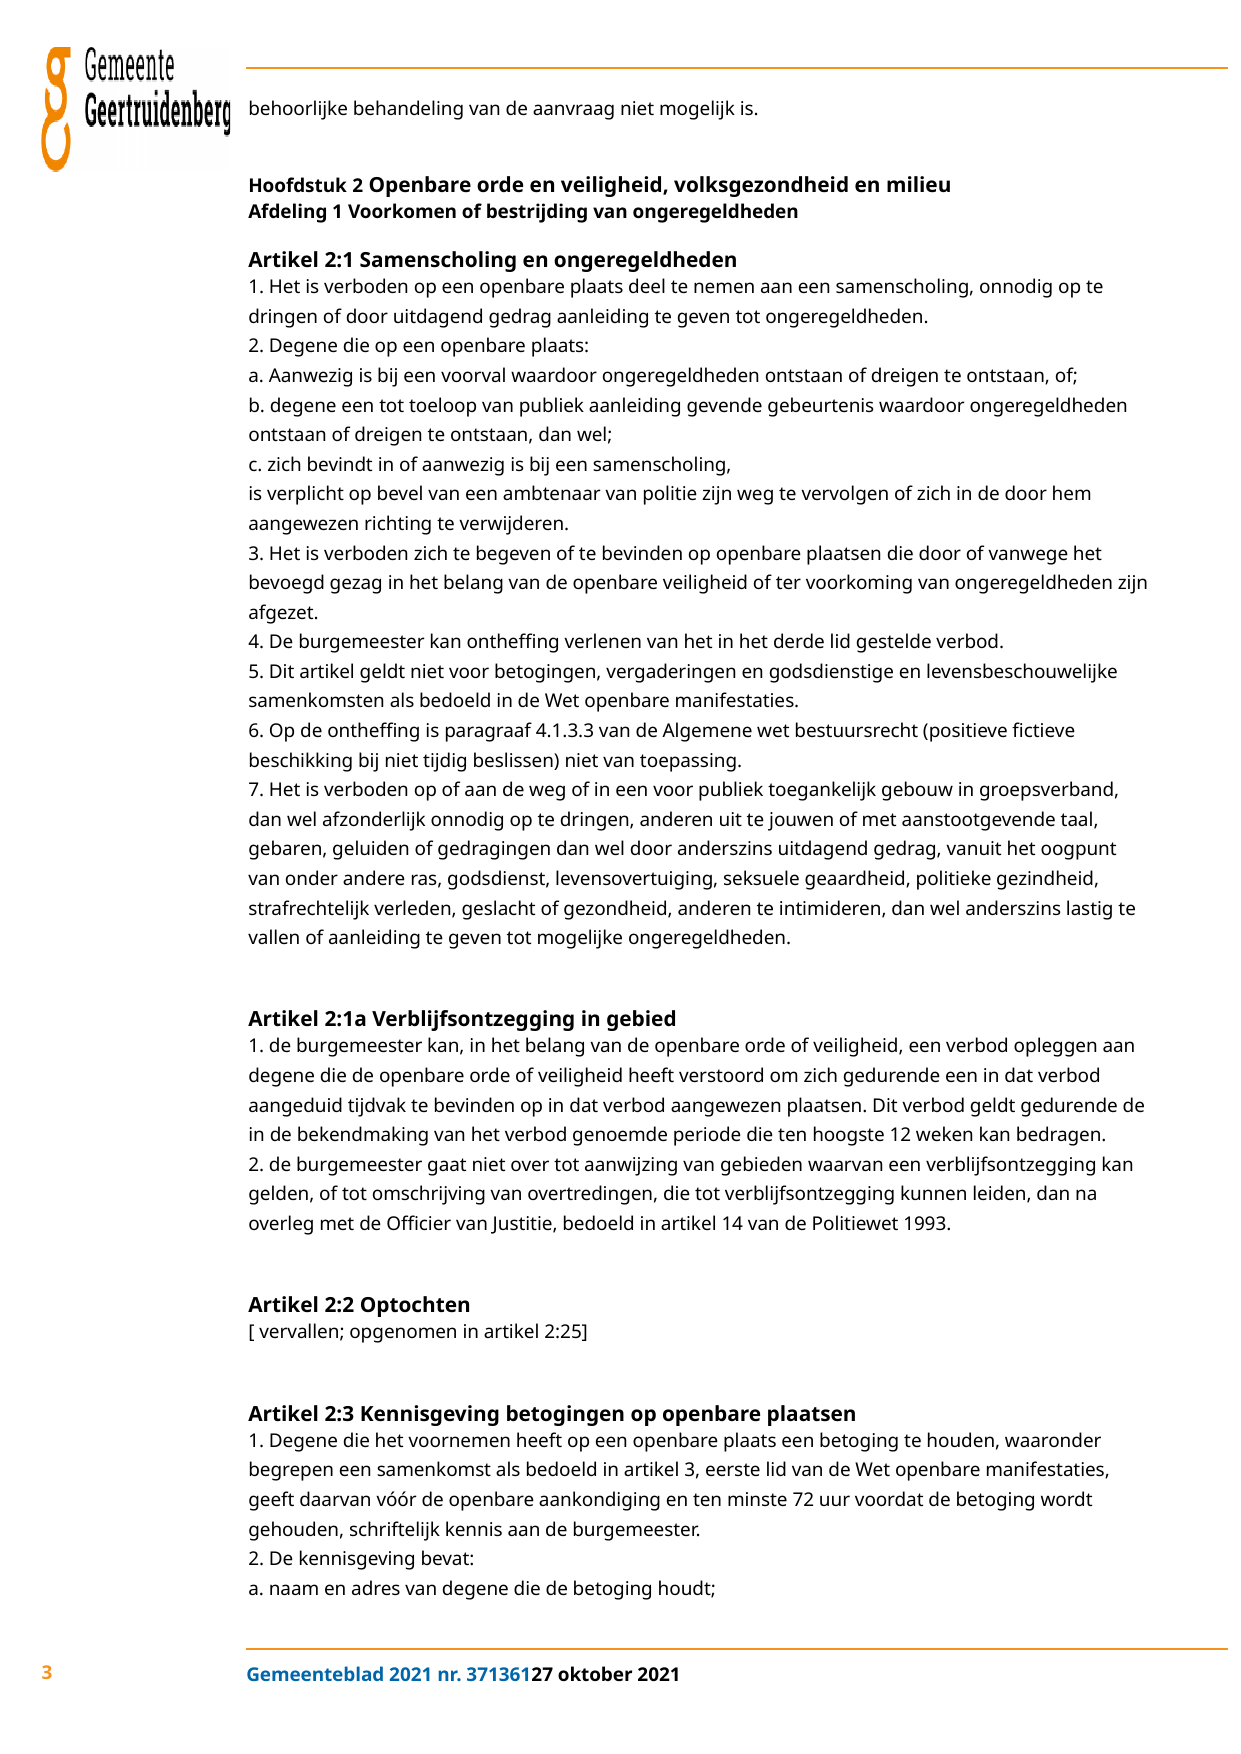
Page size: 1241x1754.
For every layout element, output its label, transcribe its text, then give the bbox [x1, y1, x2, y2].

text 2. De kennisgeving bevat: [248, 1545, 1152, 1571]
text Afdeling 1 Voorkomen of bestrijding van ongeregeldheden [248, 198, 1152, 224]
text Artikel 2:1 Samenscholing en ongeregeldheden [248, 245, 1152, 273]
text c. zich bevindt in of aanwezig is bij een samenscholing, [248, 451, 1152, 477]
text 1. Degene die het voornemen heeft op een openbare plaats een betoging te houden, waaronder begrepen een samenkomst als bedoeld in artikel 3, eerste lid van de Wet openbare manifestaties, geeft daarvan vóór de openbare aankondiging en ten minste 72 uur voordat de betoging wordt gehouden, schriftelijk kennis aan de burgemeester. [248, 1427, 1152, 1542]
picture [41, 47, 231, 172]
text 2. Degene die op een openbare plaats: [248, 333, 1152, 358]
text b. degene een tot toeloop van publiek aanleiding gevende gebeurtenis waardoor ongeregeldheden ontstaan of dreigen te ontstaan, dan wel; [248, 392, 1152, 447]
text 5. Dit artikel geldt niet voor betogingen, vergaderingen en godsdienstige en levensbeschouwelijke samenkomsten als bedoeld in de Wet openbare manifestaties. [248, 658, 1152, 713]
text Artikel 2:3 Kennisgeving betogingen op openbare plaatsen [248, 1399, 1152, 1427]
text [ vervallen; opgenomen in artikel 2:25] [248, 1319, 1152, 1344]
text 1. de burgemeester kan, in het belang van de openbare orde of veiligheid, een verbod opleggen aan degene die de openbare orde of veiligheid heeft verstoord om zich gedurende een in dat verbod aangeduid tijdvak te bevinden op in dat verbod aangewezen plaatsen. Dit verbod geldt gedurende de in de bekendmaking van het verbod genoemde periode die ten hoogste 12 weken kan bedragen. [248, 1033, 1152, 1147]
text a. Aanwezig is bij een voorval waardoor ongeregeldheden ontstaan of dreigen te ontstaan, of; [248, 362, 1152, 388]
text a. naam en adres van degene die de betoging houdt; [248, 1575, 1152, 1601]
text 7. Het is verboden op of aan de weg of in een voor publiek toegankelijk gebouw in groepsverband, dan wel afzonderlijk onnodig op te dringen, anderen uit te jouwen of met aanstootgevende taal, gebaren, geluiden of gedragingen dan wel door anderszins uitdagend gedrag, vanuit het oogpunt van onder andere ras, godsdienst, levensovertuiging, seksuele geaardheid, politieke gezindheid, strafrechtelijk verleden, geslacht of gezondheid, anderen te intimideren, dan wel anderszins lastig te vallen of aanleiding te geven tot mogelijke ongeregeldheden. [248, 776, 1152, 950]
text Artikel 2:1a Verblijfsontzegging in gebied [248, 1004, 1152, 1033]
text is verplicht op bevel van een ambtenaar van politie zijn weg te vervolgen of zich in de door hem aangewezen richting te verwijderen. [248, 481, 1152, 536]
text Artikel 2:2 Optochten [248, 1290, 1152, 1319]
text behoorlijke behandeling van de aanvraag niet mogelijk is. [248, 95, 1152, 121]
text 3. Het is verboden zich te begeven of te bevinden op openbare plaatsen die door of vanwege het bevoegd gezag in het belang van de openbare veiligheid of ter voorkoming van ongeregeldheden zijn afgezet. [248, 540, 1152, 624]
text Hoofdstuk 2 Openbare orde en veiligheid, volksgezondheid en milieu [248, 170, 1152, 198]
text 1. Het is verboden op een openbare plaats deel te nemen aan een samenscholing, onnodig op te dringen of door uitdagend gedrag aanleiding te geven tot ongeregeldheden. [248, 273, 1152, 329]
text 6. Op de ontheffing is paragraaf 4.1.3.3 van de Algemene wet bestuursrecht (positieve fictieve beschikking bij niet tijdig beslissen) niet van toepassing. [248, 717, 1152, 772]
text 4. De burgemeester kan ontheffing verlenen van het in het derde lid gestelde verbod. [248, 628, 1152, 654]
text 2. de burgemeester gaat niet over tot aanwijzing van gebieden waarvan een verblijfsontzegging kan gelden, of tot omschrijving van overtredingen, die tot verblijfsontzegging kunnen leiden, dan na overleg met de Officier van Justitie, bedoeld in artikel 14 van de Politiewet 1993. [248, 1151, 1152, 1236]
